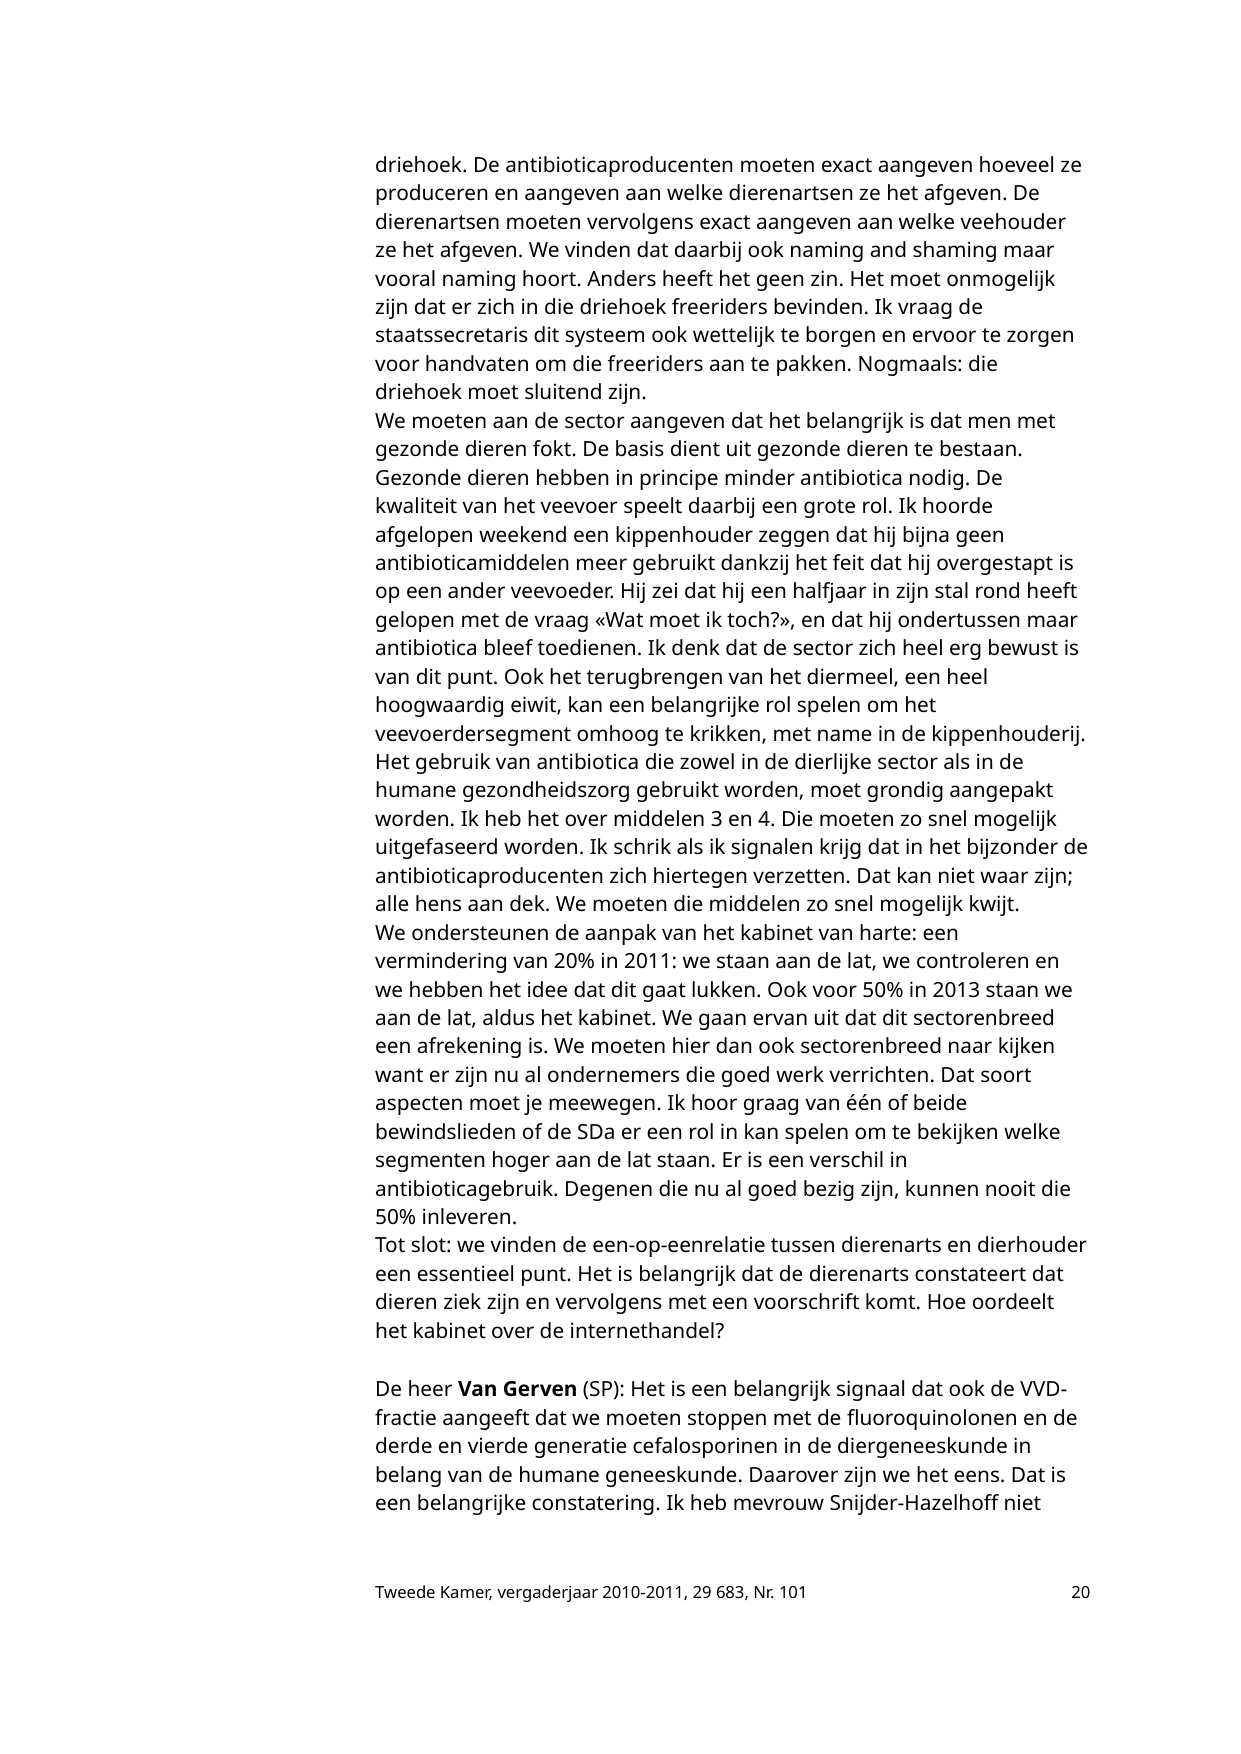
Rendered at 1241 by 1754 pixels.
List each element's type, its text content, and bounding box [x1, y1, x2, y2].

text Het gebruik van antibiotica die zowel in de dierlijke sector als in de humane gezondheidszorg gebruikt worden, moet grondig aangepakt worden. Ik heb het over middelen 3 en 4. Die moeten zo snel mogelijk uitgefaseerd worden. Ik schrik als ik signalen krijg dat in het bijzonder de antibioticaproducenten zich hiertegen verzetten. Dat kan niet waar zijn; alle hens aan dek. We moeten die middelen zo snel mogelijk kwijt. [375, 747, 1090, 918]
text We ondersteunen de aanpak van het kabinet van harte: een vermindering van 20% in 2011: we staan aan de lat, we controleren en we hebben het idee dat dit gaat lukken. Ook voor 50% in 2013 staan we aan de lat, aldus het kabinet. We gaan ervan uit dat dit sectorenbreed een afrekening is. We moeten hier dan ook sectorenbreed naar kijken want er zijn nu al ondernemers die goed werk verrichten. Dat soort aspecten moet je meewegen. Ik hoor graag van één of beide bewindslieden of de SDa er een rol in kan spelen om te bekijken welke segmenten hoger aan de lat staan. Er is een verschil in antibioticagebruik. Degenen die nu al goed bezig zijn, kunnen nooit die 50% inleveren. [375, 918, 1090, 1231]
text Tot slot: we vinden de een-op-eenrelatie tussen dierenarts en dierhouder een essentieel punt. Het is belangrijk dat de dierenarts constateert dat dieren ziek zijn en vervolgens met een voorschrift komt. Hoe oordeelt het kabinet over de internethandel? [375, 1231, 1090, 1344]
text We moeten aan de sector aangeven dat het belangrijk is dat men met gezonde dieren fokt. De basis dient uit gezonde dieren te bestaan. Gezonde dieren hebben in principe minder antibiotica nodig. De kwaliteit van het veevoer speelt daarbij een grote rol. Ik hoorde afgelopen weekend een kippenhouder zeggen dat hij bijna geen antibioticamiddelen meer gebruikt dankzij het feit dat hij overgestapt is op een ander veevoeder. Hij zei dat hij een halfjaar in zijn stal rond heeft gelopen met de vraag «Wat moet ik toch?», en dat hij ondertussen maar antibiotica bleef toedienen. Ik denk dat de sector zich heel erg bewust is van dit punt. Ook het terugbrengen van het diermeel, een heel hoogwaardig eiwit, kan een belangrijke rol spelen om het veevoerdersegment omhoog te krikken, met name in de kippenhouderij. [375, 406, 1090, 747]
text driehoek. De antibioticaproducenten moeten exact aangeven hoeveel ze produceren en aangeven aan welke dierenartsen ze het afgeven. De dierenartsen moeten vervolgens exact aangeven aan welke veehouder ze het afgeven. We vinden dat daarbij ook naming and shaming maar vooral naming hoort. Anders heeft het geen zin. Het moet onmogelijk zijn dat er zich in die driehoek freeriders bevinden. Ik vraag de staatssecretaris dit systeem ook wettelijk te borgen en ervoor te zorgen voor handvaten om die freeriders aan te pakken. Nogmaals: die driehoek moet sluitend zijn. [375, 150, 1090, 406]
text De heer Van Gerven (SP): Het is een belangrijk signaal dat ook de VVD-fractie aangeeft dat we moeten stoppen met de fluoroquinolonen en de derde en vierde generatie cefalosporinen in de diergeneeskunde in belang van de humane geneeskunde. Daarover zijn we het eens. Dat is een belangrijke constatering. Ik heb mevrouw Snijder-Hazelhoff niet [375, 1374, 1090, 1517]
